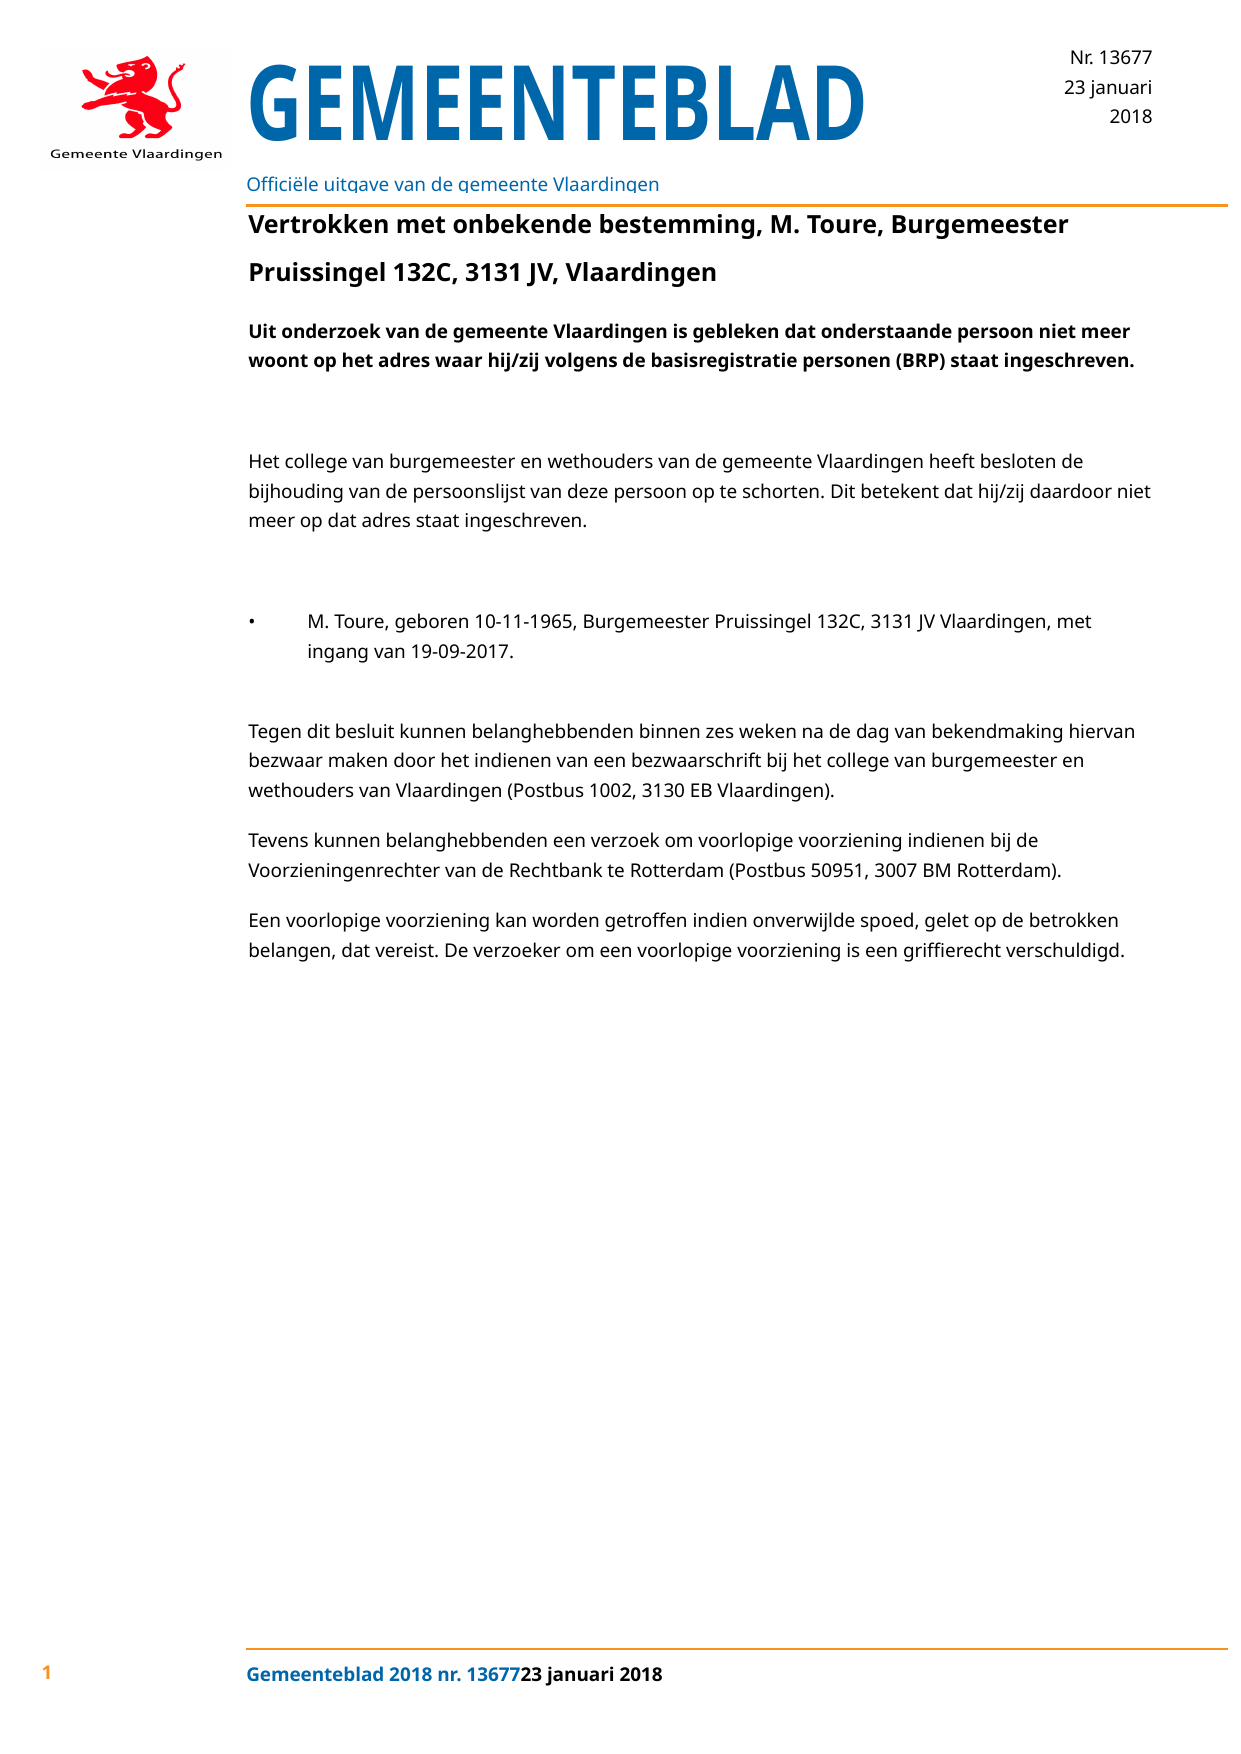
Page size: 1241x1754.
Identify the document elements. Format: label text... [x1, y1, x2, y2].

text Tegen dit besluit kunnen belanghebbenden binnen zes weken na de dag van bekendmaking hiervan bezwaar maken door het indienen van een bezwaarschrift bij het college van burgemeester en wethouders van Vlaardingen (Postbus 1002, 3130 EB Vlaardingen). [248, 718, 1152, 803]
text Tevens kunnen belanghebbenden een verzoek om voorlopige voorziening indienen bij de Voorzieningenrechter van de Rechtbank te Rotterdam (Postbus 50951, 3007 BM Rotterdam). [248, 827, 1152, 883]
text Het college van burgemeester en wethouders van de gemeente Vlaardingen heeft besloten de bijhouding van de persoonslijst van deze persoon op te schorten. Dit betekent dat hij/zij daardoor niet meer op dat adres staat ingeschreven. [248, 448, 1152, 533]
picture [41, 47, 231, 172]
list M. Toure, geboren 10-11-1965, Burgemeester Pruissingel 132C, 3131 JV Vlaardingen, met ingang van 19-09-2017. [248, 608, 1152, 664]
text Vertrokken met onbekende bestemming, M. Toure, Burgemeester Pruissingel 132C, 3131 JV, Vlaardingen [248, 207, 1152, 288]
text Een voorlopige voorziening kan worden getroffen indien onverwijlde spoed, gelet op de betrokken belangen, dat vereist. De verzoeker om een voorlopige voorziening is een griffierecht verschuldigd. [248, 907, 1152, 963]
text Uit onderzoek van de gemeente Vlaardingen is gebleken dat onderstaande persoon niet meer woont op het adres waar hij/zij volgens de basisregistratie personen (BRP) staat ingeschreven. [248, 318, 1152, 373]
